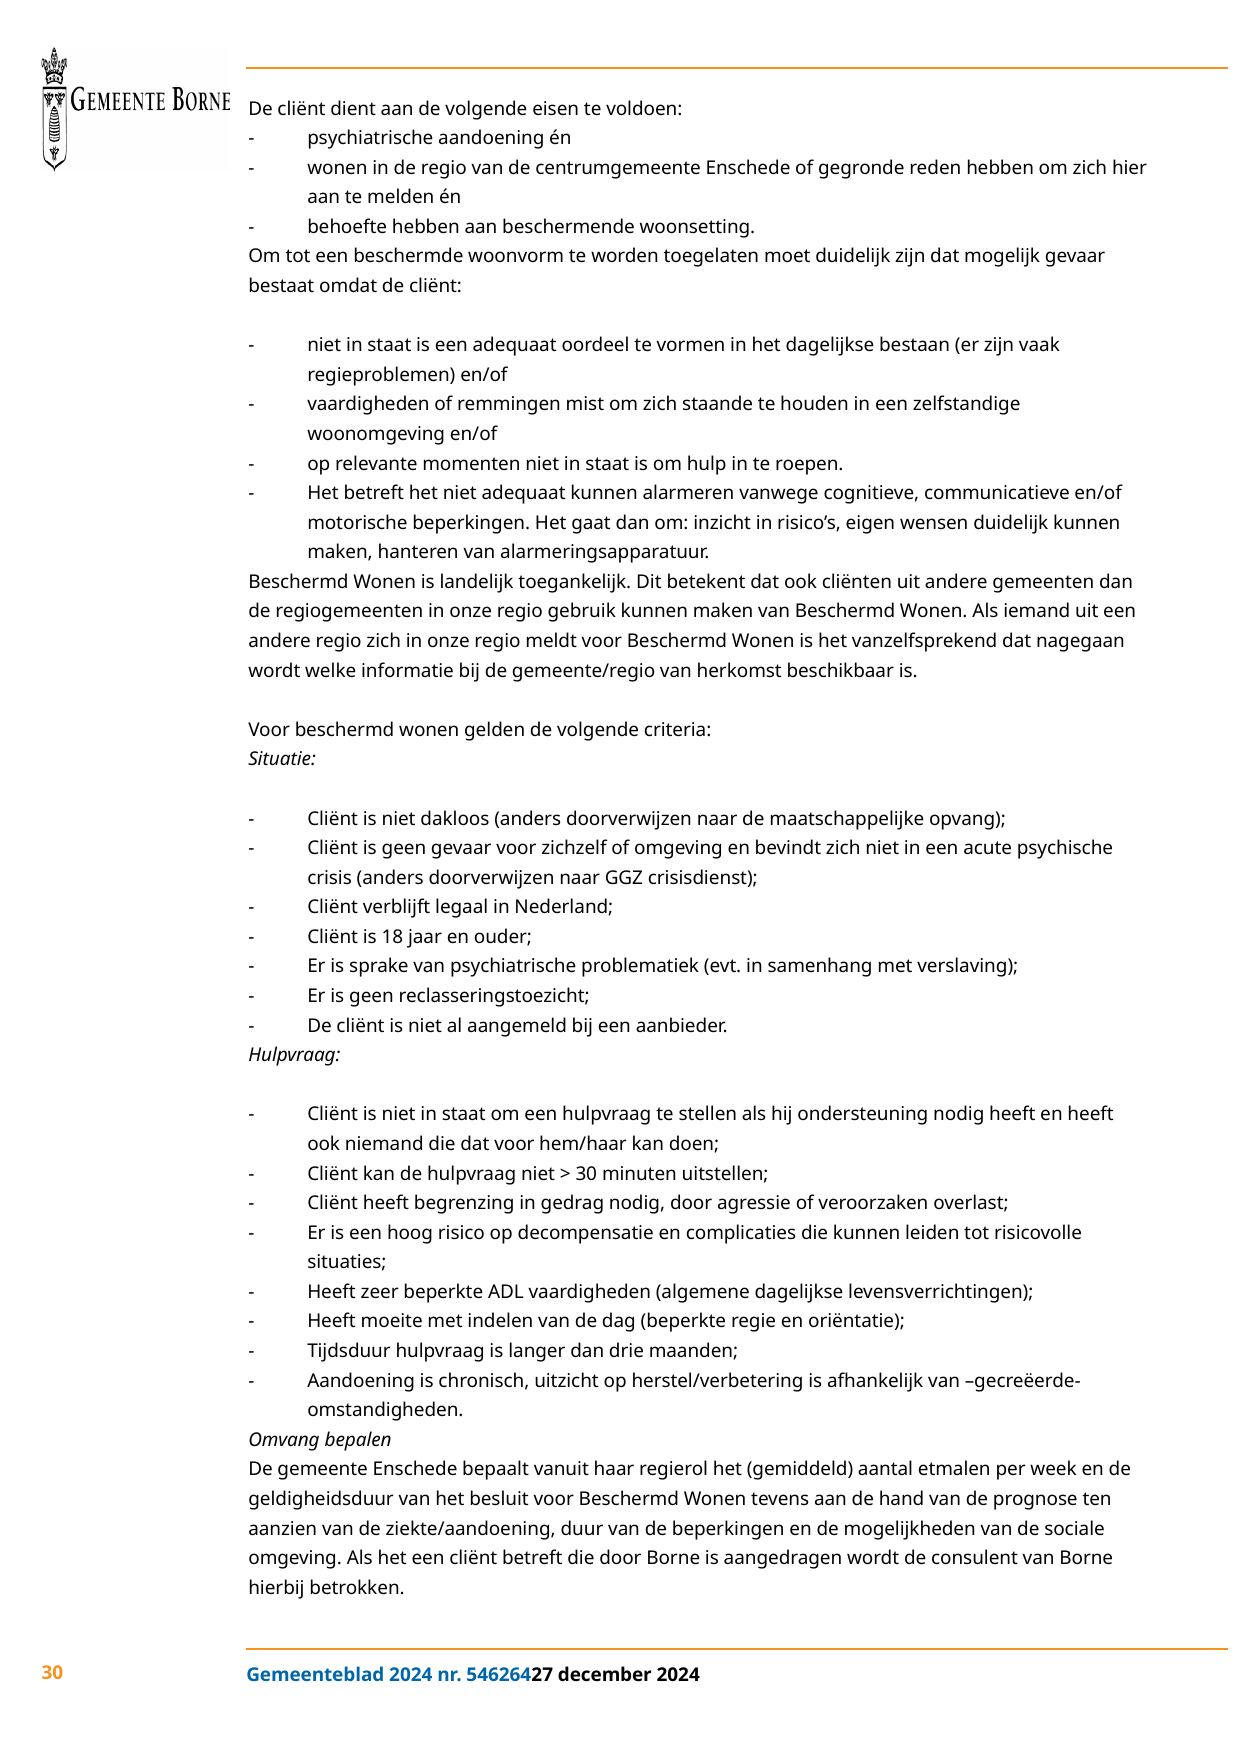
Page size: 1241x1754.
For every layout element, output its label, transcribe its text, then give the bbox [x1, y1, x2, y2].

list behoefte hebben aan beschermende woonsetting. [248, 213, 1152, 239]
text Voor beschermd wonen gelden de volgende criteria: [248, 716, 1152, 742]
list Heeft zeer beperkte ADL vaardigheden (algemene dagelijkse levensverrichtingen); [248, 1278, 1152, 1304]
text Beschermd Wonen is landelijk toegankelijk. Dit betekent dat ook cliënten uit andere gemeenten dan de regiogemeenten in onze regio gebruik kunnen maken van Beschermd Wonen. Als iemand uit een andere regio zich in onze regio meldt voor Beschermd Wonen is het vanzelfsprekend dat nagegaan wordt welke informatie bij de gemeente/regio van herkomst beschikbaar is. [248, 568, 1152, 683]
list wonen in de regio van de centrumgemeente Enschede of gegronde reden hebben om zich hier aan te melden én [248, 154, 1152, 209]
text Om tot een beschermde woonvorm te worden toegelaten moet duidelijk zijn dat mogelijk gevaar bestaat omdat de cliënt: [248, 243, 1152, 298]
list Heeft moeite met indelen van de dag (beperkte regie en oriëntatie); [248, 1308, 1152, 1333]
list vaardigheden of remmingen mist om zich staande te houden in een zelfstandige woonomgeving en/of [248, 391, 1152, 446]
list Cliënt verblijft legaal in Nederland; [248, 893, 1152, 919]
picture [41, 47, 231, 172]
text De cliënt dient aan de volgende eisen te voldoen: [248, 95, 1152, 121]
list Cliënt kan de hulpvraag niet > 30 minuten uitstellen; [248, 1160, 1152, 1186]
list Tijdsduur hulpvraag is langer dan drie maanden; [248, 1337, 1152, 1363]
list De cliënt is niet al aangemeld bij een aanbieder. [248, 1012, 1152, 1038]
text Omvang bepalen [248, 1426, 1152, 1452]
list Cliënt is geen gevaar voor zichzelf of omgeving en bevindt zich niet in een acute psychische crisis (anders doorverwijzen naar GGZ crisisdienst); [248, 834, 1152, 890]
list op relevante momenten niet in staat is om hulp in te roepen. [248, 450, 1152, 476]
list Cliënt is niet in staat om een hulpvraag te stellen als hij ondersteuning nodig heeft en heeft ook niemand die dat voor hem/haar kan doen; [248, 1101, 1152, 1156]
list niet in staat is een adequaat oordeel te vormen in het dagelijkse bestaan (er zijn vaak regieproblemen) en/of [248, 331, 1152, 387]
list Er is geen reclasseringstoezicht; [248, 982, 1152, 1008]
text De gemeente Enschede bepaalt vanuit haar regierol het (gemiddeld) aantal etmalen per week en de geldigheidsduur van het besluit voor Beschermd Wonen tevens aan de hand van de prognose ten aanzien van de ziekte/aandoening, duur van de beperkingen en de mogelijkheden van de sociale omgeving. Als het een cliënt betreft die door Borne is aangedragen wordt de consulent van Borne hierbij betrokken. [248, 1456, 1152, 1600]
text Hulpvraag: [248, 1041, 1152, 1067]
list Cliënt is 18 jaar en ouder; [248, 923, 1152, 949]
text Situatie: [248, 746, 1152, 771]
list psychiatrische aandoening én [248, 124, 1152, 150]
list Er is sprake van psychiatrische problematiek (evt. in samenhang met verslaving); [248, 953, 1152, 978]
list Aandoening is chronisch, uitzicht op herstel/verbetering is afhankelijk van –gecreëerde- omstandigheden. [248, 1367, 1152, 1422]
list Cliënt heeft begrenzing in gedrag nodig, door agressie of veroorzaken overlast; [248, 1189, 1152, 1215]
list Het betreft het niet adequaat kunnen alarmeren vanwege cognitieve, communicatieve en/of motorische beperkingen. Het gaat dan om: inzicht in risico’s, eigen wensen duidelijk kunnen maken, hanteren van alarmeringsapparatuur. [248, 479, 1152, 564]
list Er is een hoog risico op decompensatie en complicaties die kunnen leiden tot risicovolle situaties; [248, 1219, 1152, 1274]
list Cliënt is niet dakloos (anders doorverwijzen naar de maatschappelijke opvang); [248, 805, 1152, 831]
